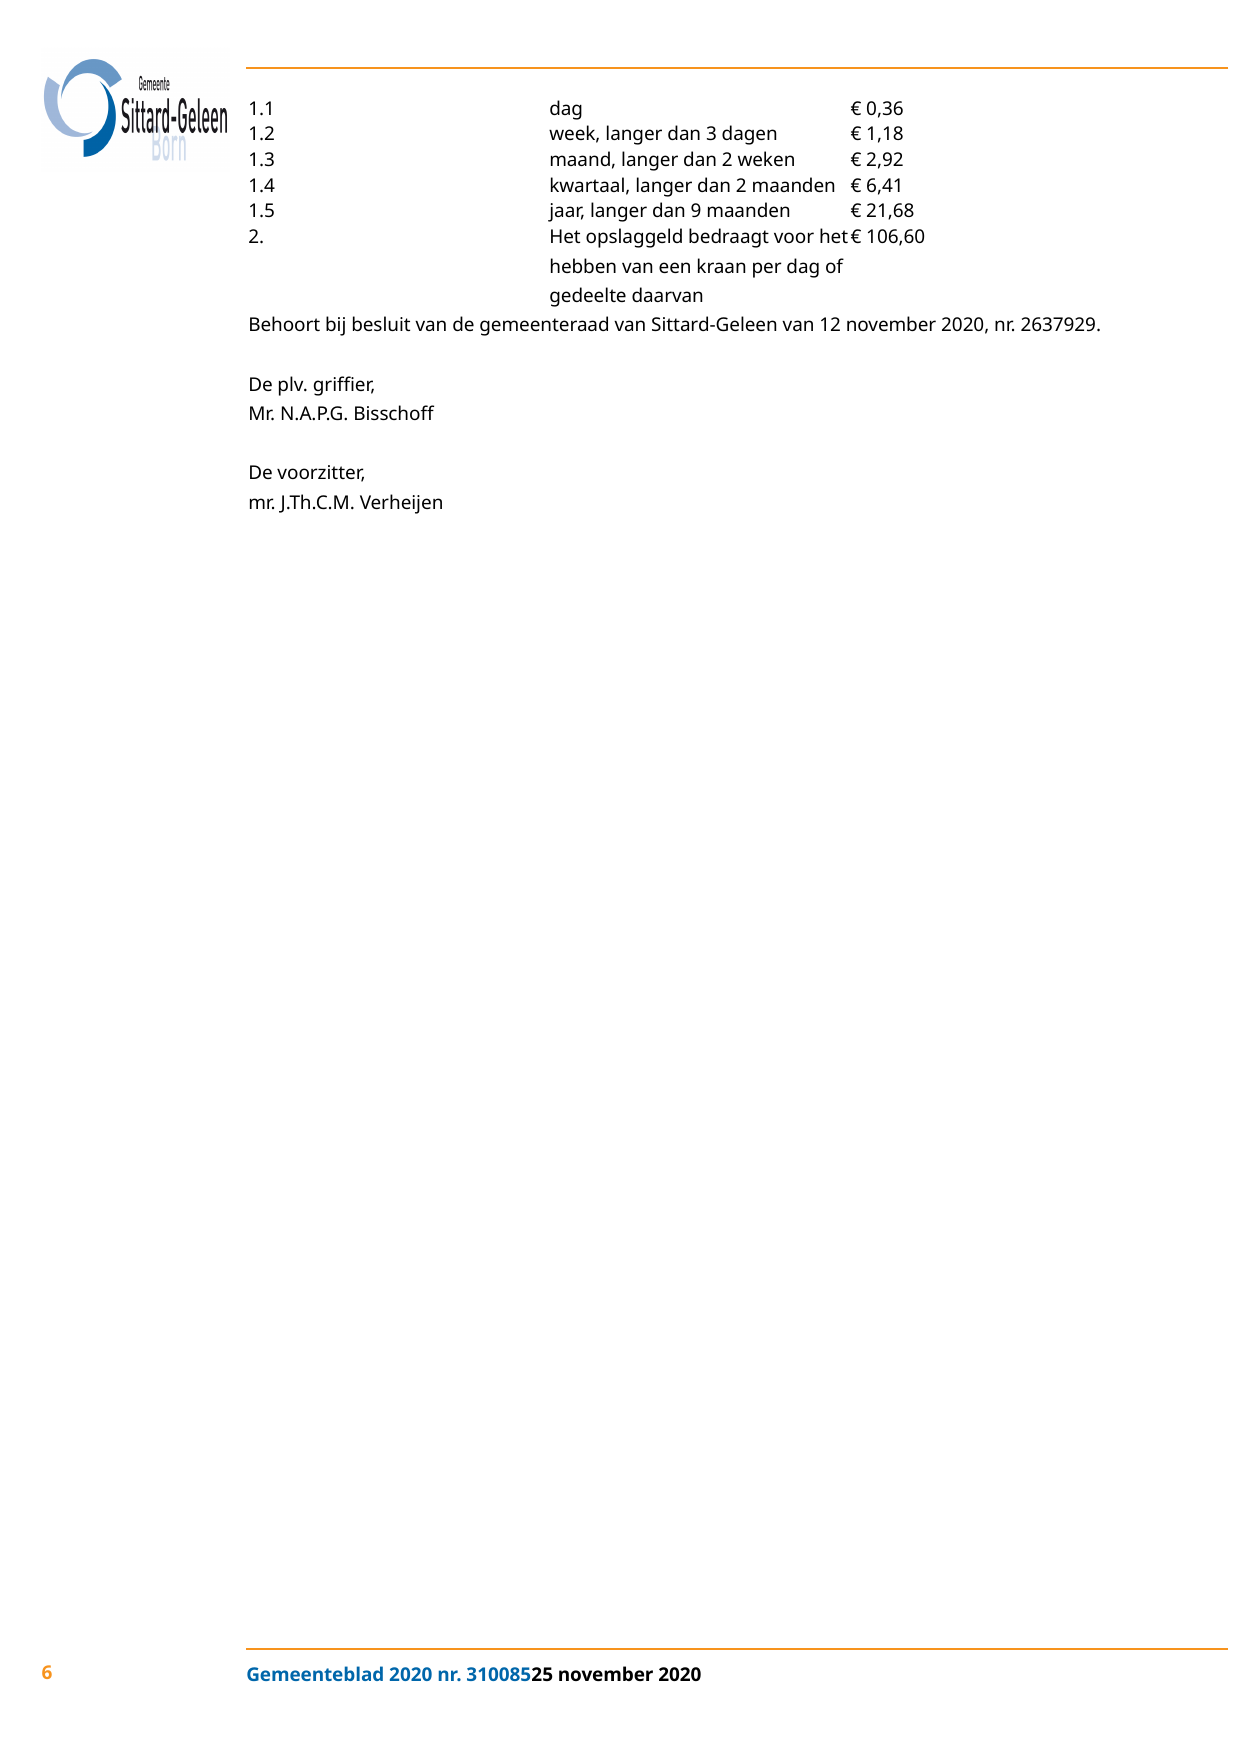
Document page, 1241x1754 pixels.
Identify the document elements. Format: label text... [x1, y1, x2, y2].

table_cell 1.1 [248, 95, 549, 121]
table_cell 1.2 [248, 121, 549, 146]
text Mr. N.A.P.G. Bisschoff [248, 400, 1152, 426]
text Behoort bij besluit van de gemeenteraad van Sittard-Geleen van 12 november 2020, nr. 2637929. [248, 312, 1152, 337]
table_cell € 6,41 [850, 172, 1152, 198]
text mr. J.Th.C.M. Verheijen [248, 489, 1152, 515]
table_cell € 0,36 [850, 95, 1152, 121]
table_cell € 106,60 [850, 224, 1152, 308]
table_cell 1.4 [248, 172, 549, 198]
table_cell € 2,92 [850, 146, 1152, 172]
table_cell maand, langer dan 2 weken [549, 146, 850, 172]
table_cell 1.3 [248, 146, 549, 172]
table_cell € 1,18 [850, 121, 1152, 146]
text De voorzitter, [248, 459, 1152, 485]
table_cell Het opslaggeld bedraagt voor het hebben van een kraan per dag of gedeelte daarvan [549, 224, 850, 308]
table_cell 2. [248, 224, 549, 308]
text De plv. griffier, [248, 371, 1152, 396]
picture [41, 47, 231, 172]
table_cell jaar, langer dan 9 maanden [549, 198, 850, 223]
table_cell dag [549, 95, 850, 121]
table_cell € 21,68 [850, 198, 1152, 223]
table_cell 1.5 [248, 198, 549, 223]
table_cell kwartaal, langer dan 2 maanden [549, 172, 850, 198]
table_cell week, langer dan 3 dagen [549, 121, 850, 146]
